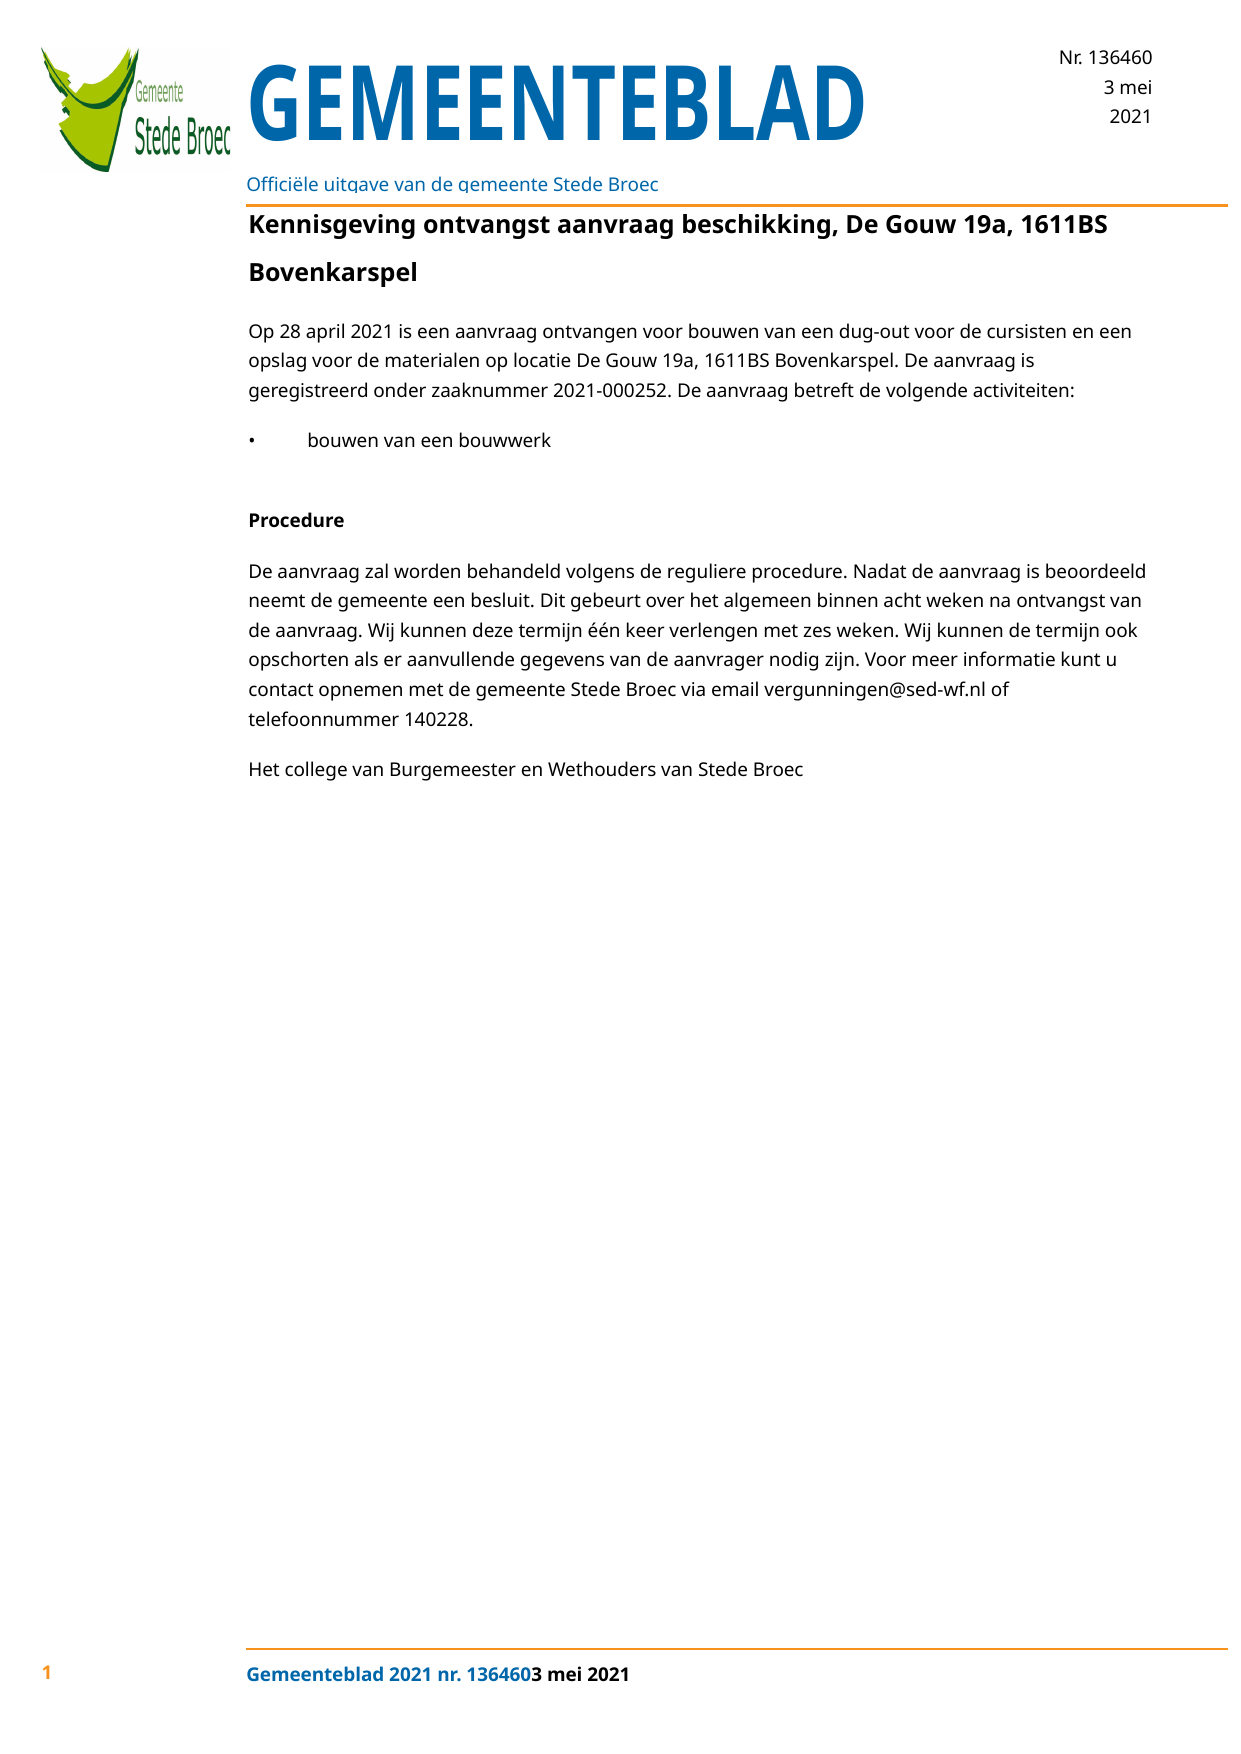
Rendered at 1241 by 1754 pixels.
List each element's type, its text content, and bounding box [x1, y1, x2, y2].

text Procedure [248, 507, 1152, 533]
text Het college van Burgemeester en Wethouders van Stede Broec [248, 756, 1152, 782]
text De aanvraag zal worden behandeld volgens de reguliere procedure. Nadat de aanvraag is beoordeeld neemt de gemeente een besluit. Dit gebeurt over het algemeen binnen acht weken na ontvangst van de aanvraag. Wij kunnen deze termijn één keer verlengen met zes weken. Wij kunnen de termijn ook opschorten als er aanvullende gegevens van de aanvrager nodig zijn. Voor meer informatie kunt u contact opnemen met de gemeente Stede Broec via email vergunningen@sed-wf.nl of telefoonnummer 140228. [248, 558, 1152, 732]
text Op 28 april 2021 is een aanvraag ontvangen voor bouwen van een dug-out voor de cursisten en een opslag voor de materialen op locatie De Gouw 19a, 1611BS Bovenkarspel. De aanvraag is geregistreerd onder zaaknummer 2021-000252. De aanvraag betreft de volgende activiteiten: [248, 318, 1152, 403]
picture [41, 47, 231, 172]
list bouwen van een bouwwerk [248, 427, 1152, 453]
text Kennisgeving ontvangst aanvraag beschikking, De Gouw 19a, 1611BS Bovenkarspel [248, 207, 1152, 288]
